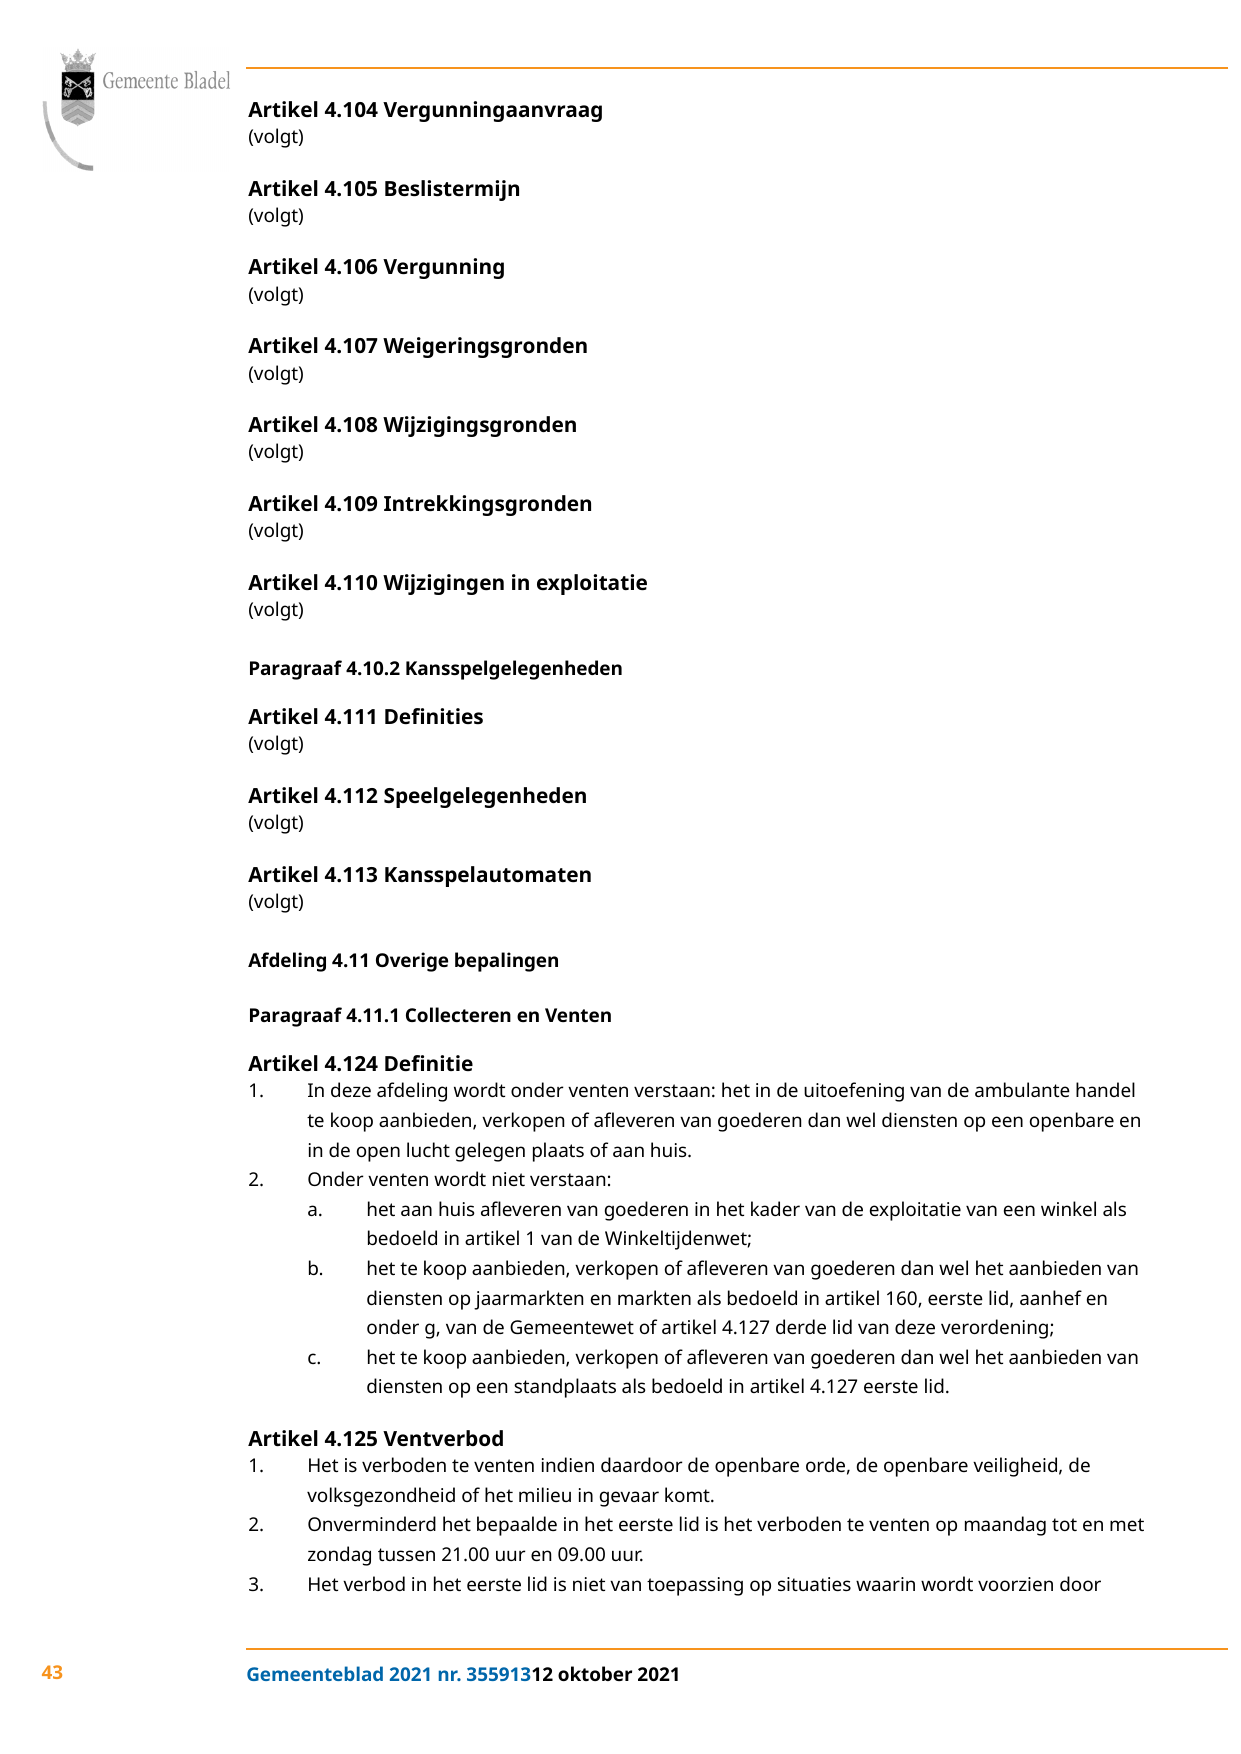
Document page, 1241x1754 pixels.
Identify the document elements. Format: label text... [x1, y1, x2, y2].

list het te koop aanbieden, verkopen of afleveren van goederen dan wel het aanbieden van diensten op jaarmarkten en markten als bedoeld in artikel 160, eerste lid, aanhef en onder g, van de Gemeentewet of artikel 4.127 derde lid van deze verordening; [307, 1255, 1152, 1340]
list Onverminderd het bepaalde in het eerste lid is het verboden te venten op maandag tot en met zondag tussen 21.00 uur en 09.00 uur. [248, 1512, 1152, 1567]
text (volgt) [248, 731, 1152, 756]
text Artikel 4.112 Speelgelegenheden [248, 781, 1152, 809]
text (volgt) [248, 360, 1152, 386]
list In deze afdeling wordt onder venten verstaan: het in de uitoefening van de ambulante handel te koop aanbieden, verkopen of afleveren van goederen dan wel diensten op een openbare en in de open lucht gelegen plaats of aan huis. [248, 1078, 1152, 1163]
list het te koop aanbieden, verkopen of afleveren van goederen dan wel het aanbieden van diensten op een standplaats als bedoeld in artikel 4.127 eerste lid. [307, 1344, 1152, 1399]
list het aan huis afleveren van goederen in het kader van de exploitatie van een winkel als bedoeld in artikel 1 van de Winkeltijdenwet; [307, 1196, 1152, 1251]
list Het is verboden te venten indien daardoor de openbare orde, de openbare veiligheid, de volksgezondheid of het milieu in gevaar komt. [248, 1452, 1152, 1508]
text (volgt) [248, 596, 1152, 622]
picture [41, 47, 231, 172]
text Artikel 4.108 Wijzigingsgronden [248, 410, 1152, 439]
text (volgt) [248, 809, 1152, 835]
text (volgt) [248, 517, 1152, 543]
text Artikel 4.111 Definities [248, 702, 1152, 731]
text (volgt) [248, 202, 1152, 228]
text Artikel 4.110 Wijzigingen in exploitatie [248, 568, 1152, 596]
list Het verbod in het eerste lid is niet van toepassing op situaties waarin wordt voorzien door [248, 1571, 1152, 1596]
text Paragraaf 4.11.1 Collecteren en Venten [248, 1003, 1152, 1028]
text Artikel 4.124 Definitie [248, 1049, 1152, 1078]
text Artikel 4.107 Weigeringsgronden [248, 331, 1152, 360]
text Afdeling 4.11 Overige bepalingen [248, 947, 1152, 973]
text Artikel 4.125 Ventverbod [248, 1424, 1152, 1452]
text (volgt) [248, 123, 1152, 149]
text Artikel 4.106 Vergunning [248, 252, 1152, 281]
text Artikel 4.109 Intrekkingsgronden [248, 489, 1152, 517]
text (volgt) [248, 281, 1152, 307]
text Artikel 4.105 Beslistermijn [248, 174, 1152, 202]
text (volgt) [248, 439, 1152, 464]
text Paragraaf 4.10.2 Kansspelgelegenheden [248, 656, 1152, 681]
list Onder venten wordt niet verstaan: [248, 1166, 1152, 1192]
text (volgt) [248, 888, 1152, 914]
text Artikel 4.104 Vergunningaanvraag [248, 95, 1152, 123]
text Artikel 4.113 Kansspelautomaten [248, 860, 1152, 888]
